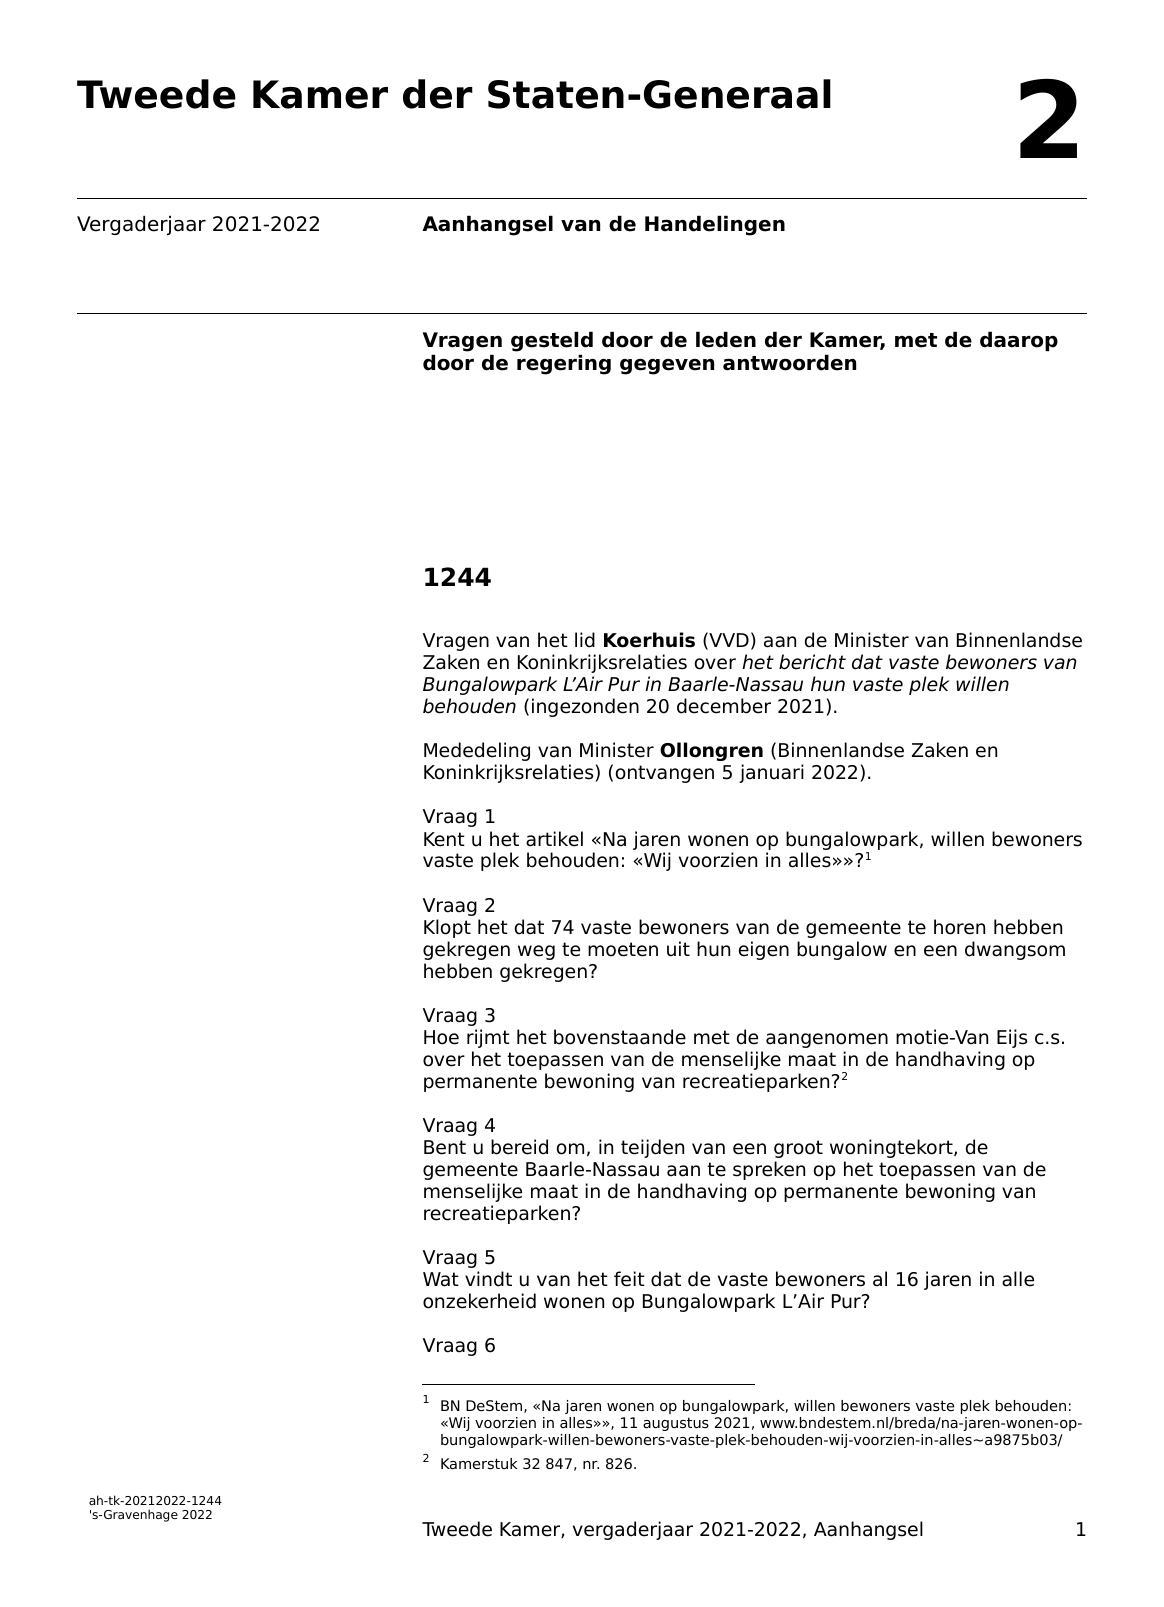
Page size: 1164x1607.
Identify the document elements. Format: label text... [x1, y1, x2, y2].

text Wat vindt u van het feit dat de vaste bewoners al 16 jaren in alle onzekerheid wonen op Bungalowpark L’Air Pur? [422, 1269, 1087, 1313]
text Vraag 5 [422, 1247, 1087, 1269]
table_header Tweede Kamer der Staten-Generaal [77, 59, 886, 198]
table_cell Vergaderjaar 2021-2022 [77, 199, 422, 313]
text Vraag 6 [422, 1335, 1087, 1357]
table_cell [77, 314, 422, 375]
text ah-tk-20212022-1244 [88, 1494, 323, 1508]
text Vragen van het lid Koerhuis (VVD) aan de Minister van Binnenlandse Zaken en Koninkrijksrelaties over het bericht dat vaste bewoners van Bungalowpark L’Air Pur in Baarle-Nassau hun vaste plek willen behouden (ingezonden 20 december 2021). [422, 630, 1087, 718]
text 's-Gravenhage 2022 [88, 1508, 323, 1522]
text Kamerstuk 32 847, nr. 826. [422, 1452, 1087, 1474]
text Hoe rijmt het bovenstaande met de aangenomen motie-Van Eijs c.s. over het toepassen van de menselijke maat in de handhaving op permanente bewoning van recreatieparken? [422, 1027, 1087, 1093]
text 1244 [422, 563, 1087, 592]
text Vraag 1 [422, 806, 1087, 828]
text Klopt het dat 74 vaste bewoners van de gemeente te horen hebben gekregen weg te moeten uit hun eigen bungalow en een dwangsom hebben gekregen? [422, 917, 1087, 982]
table_cell Aanhangsel van de Handelingen [422, 199, 1087, 313]
text Vraag 4 [422, 1115, 1087, 1137]
text Vraag 3 [422, 1005, 1087, 1027]
table_cell Vragen gesteld door de leden der Kamer, met de daarop door de regering gegeven antwoorden [422, 314, 1087, 375]
text Vraag 2 [422, 894, 1087, 917]
text Mededeling van Minister Ollongren (Binnenlandse Zaken en Koninkrijksrelaties) (ontvangen 5 januari 2022). [422, 740, 1087, 784]
text BN DeStem, «Na jaren wonen op bungalowpark, willen bewoners vaste plek behouden: «Wij voorzien in alles»», 11 augustus 2021, www.bndestem.nl/breda/na-jaren-wonen-op-bungalowpark-willen-bewoners-vaste-plek-behouden-wij-voorzien-in-alles~a9875b03/ [422, 1393, 1087, 1449]
text Bent u bereid om, in teijden van een groot woningtekort, de gemeente Baarle-Nassau aan te spreken op het toepassen van de menselijke maat in de handhaving op permanente bewoning van recreatieparken? [422, 1137, 1087, 1225]
text Kent u het artikel «Na jaren wonen op bungalowpark, willen bewoners vaste plek behouden: «Wij voorzien in alles»»? [422, 828, 1087, 872]
table_header 2 [886, 59, 1087, 198]
